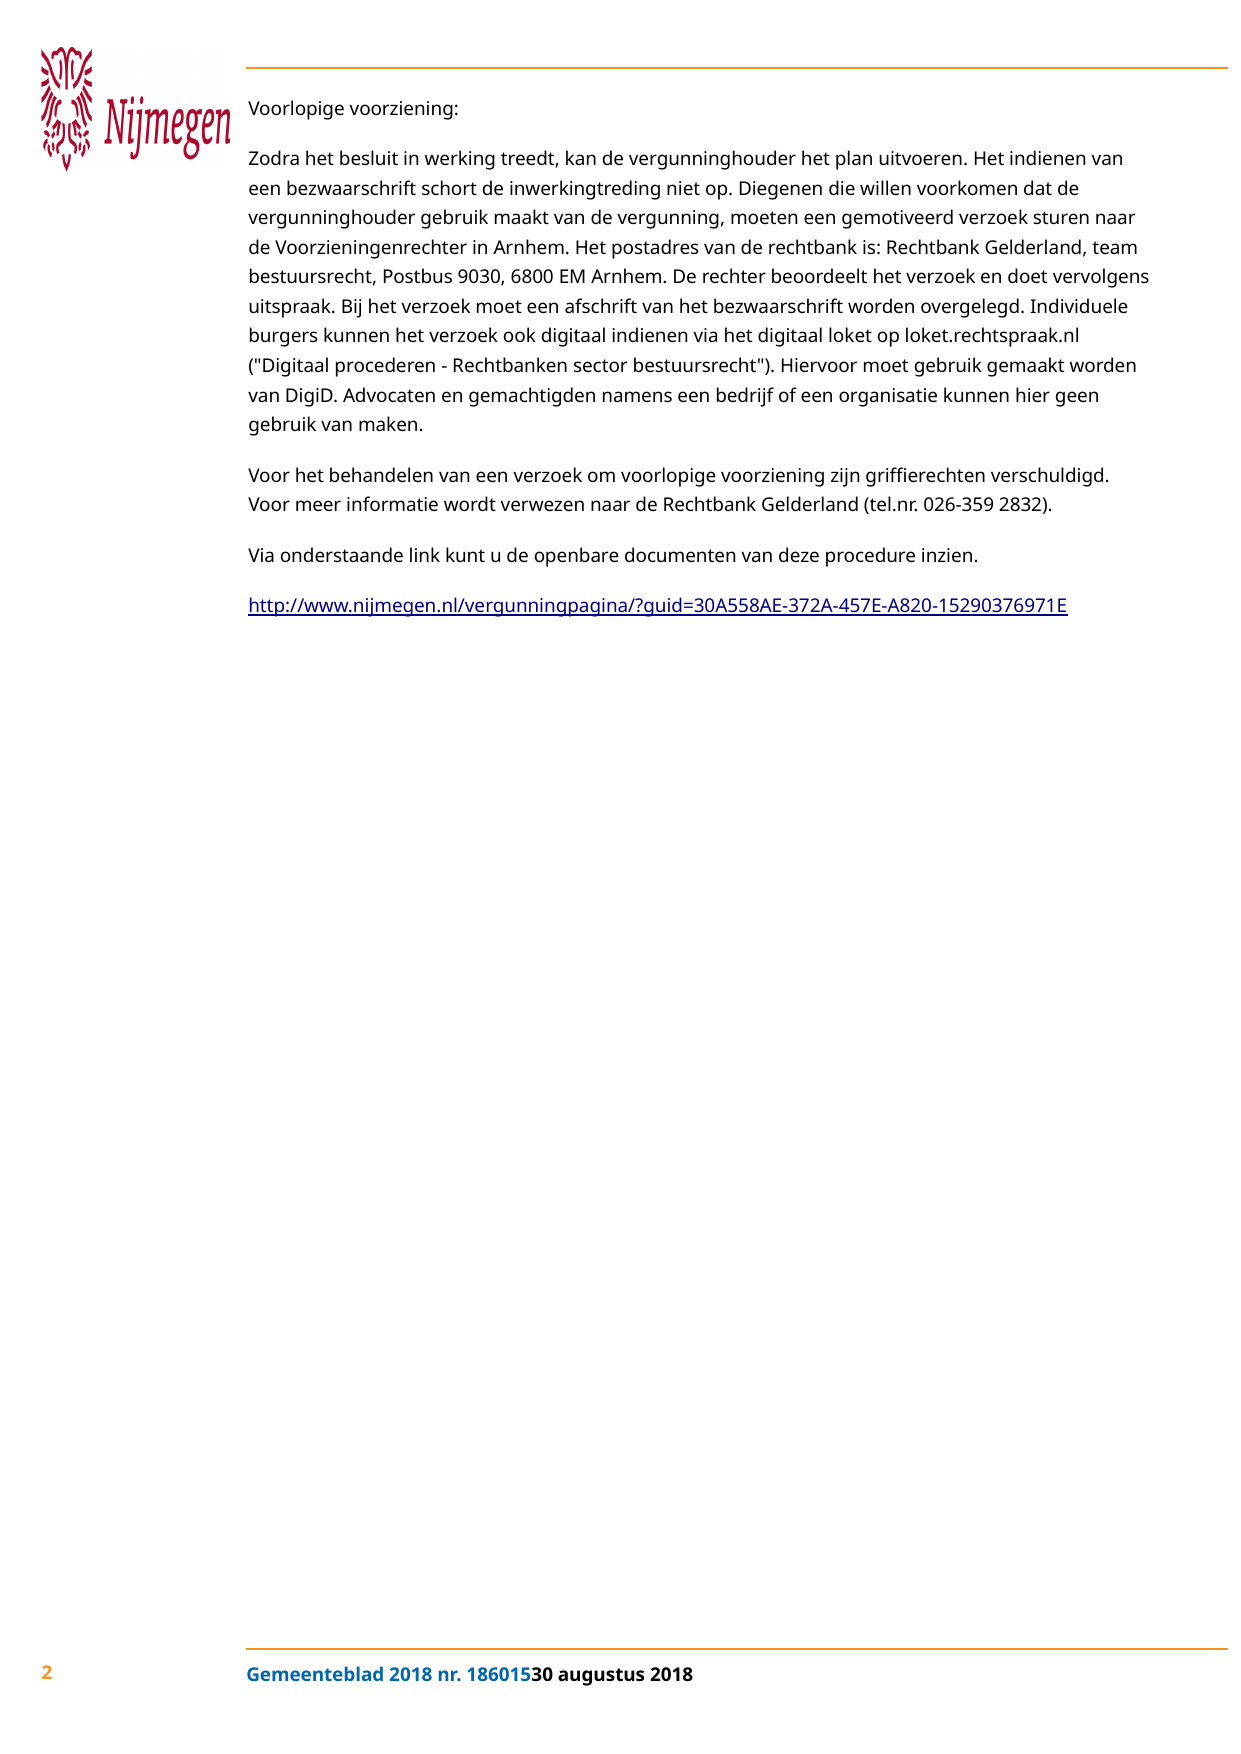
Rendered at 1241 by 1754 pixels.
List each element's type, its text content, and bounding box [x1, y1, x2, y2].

text Via onderstaande link kunt u de openbare documenten van deze procedure inzien. [248, 542, 1152, 568]
picture [41, 47, 231, 172]
text Zodra het besluit in werking treedt, kan de vergunninghouder het plan uitvoeren. Het indienen van een bezwaarschrift schort de inwerkingtreding niet op. Diegenen die willen voorkomen dat de vergunninghouder gebruik maakt van de vergunning, moeten een gemotiveerd verzoek sturen naar de Voorzieningenrechter in Arnhem. Het postadres van de rechtbank is: Rechtbank Gelderland, team bestuursrecht, Postbus 9030, 6800 EM Arnhem. De rechter beoordeelt het verzoek en doet vervolgens uitspraak. Bij het verzoek moet een afschrift van het bezwaarschrift worden overgelegd. Individuele burgers kunnen het verzoek ook digitaal indienen via het digitaal loket op loket.rechtspraak.nl ("Digitaal procederen - Rechtbanken sector bestuursrecht"). Hiervoor moet gebruik gemaakt worden van DigiD. Advocaten en gemachtigden namens een bedrijf of een organisatie kunnen hier geen gebruik van maken. [248, 145, 1152, 437]
text Voorlopige voorziening: [248, 95, 1152, 121]
text Voor het behandelen van een verzoek om voorlopige voorziening zijn griffierechten verschuldigd. Voor meer informatie wordt verwezen naar de Rechtbank Gelderland (tel.nr. 026-359 2832). [248, 462, 1152, 517]
text http://www.nijmegen.nl/vergunningpagina/?guid=30A558AE-372A-457E-A820-15290376971E [248, 592, 1152, 618]
